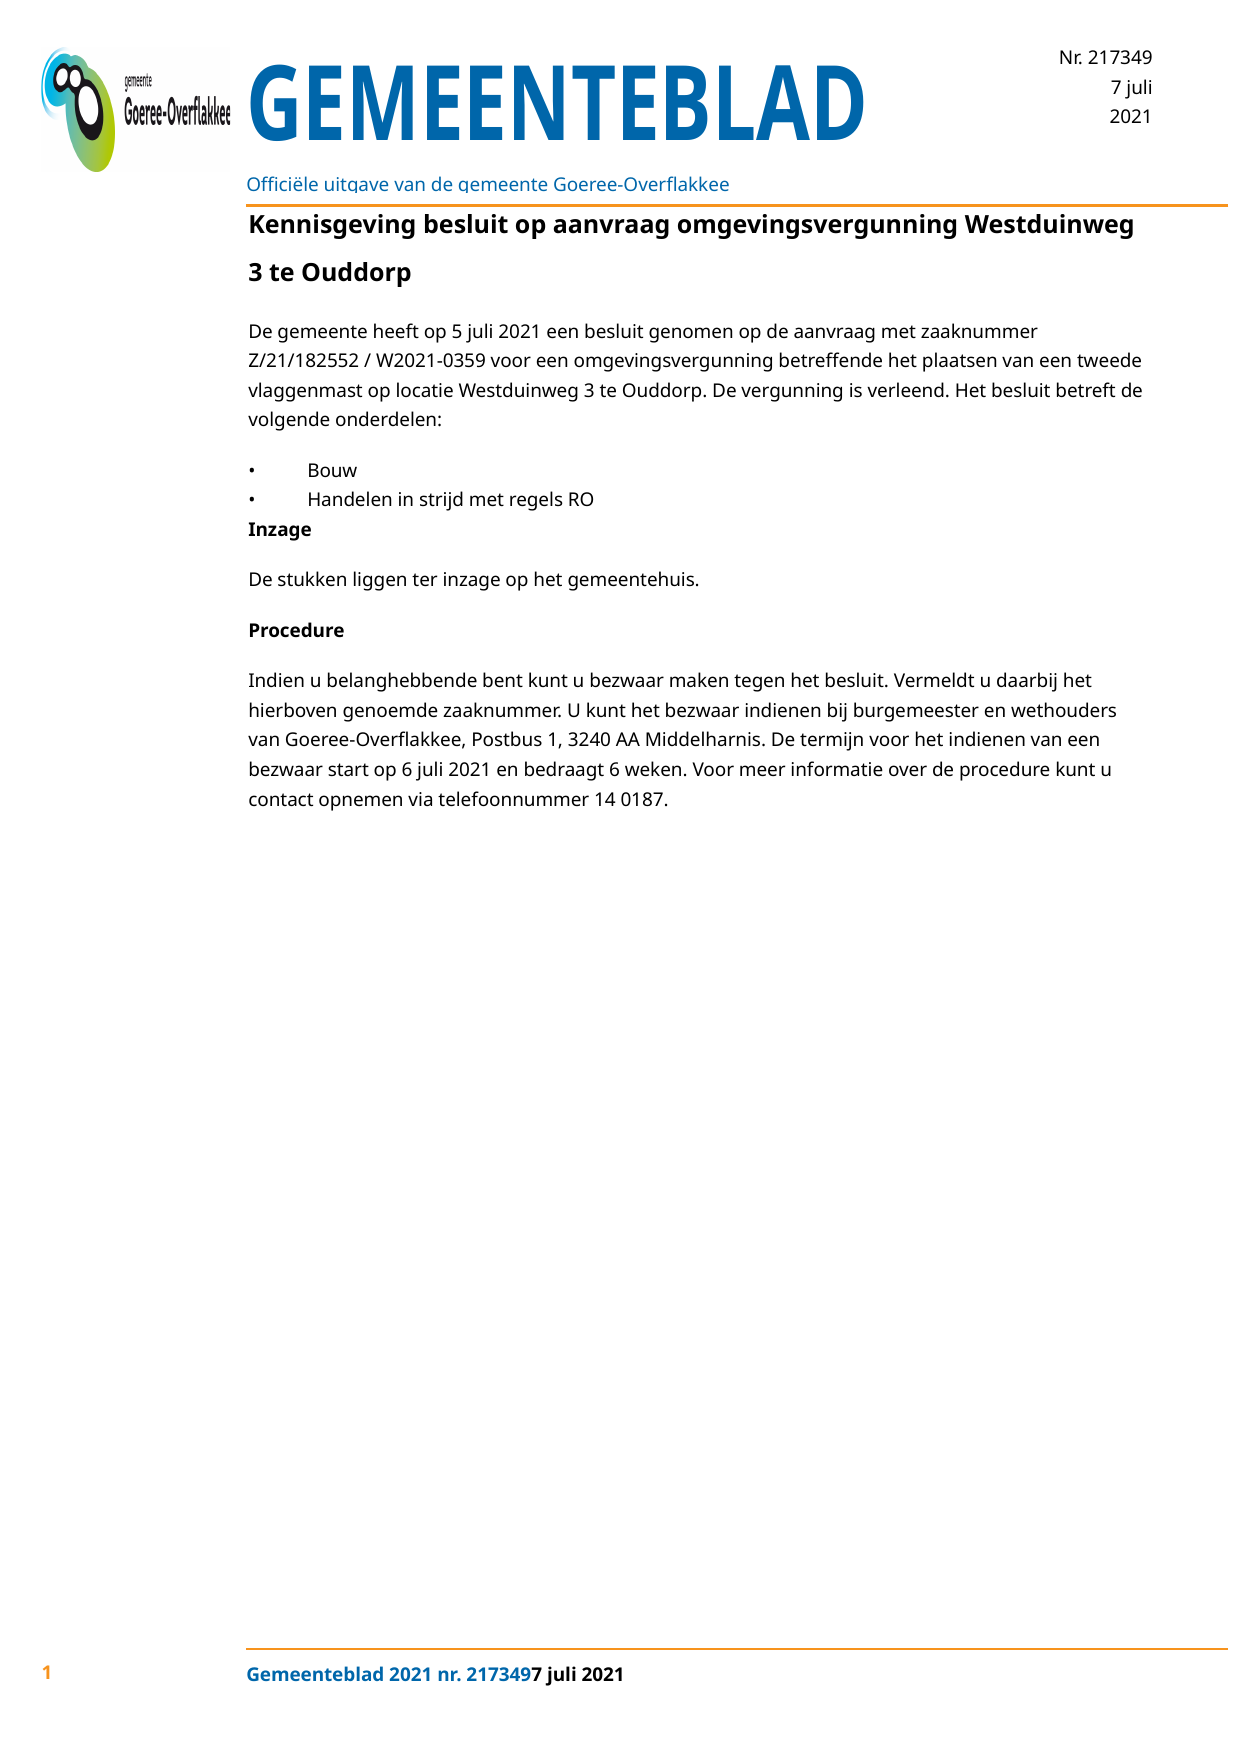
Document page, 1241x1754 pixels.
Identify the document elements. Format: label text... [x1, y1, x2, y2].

list Bouw [248, 457, 1152, 483]
list Handelen in strijd met regels RO [248, 487, 1152, 512]
text Indien u belanghebbende bent kunt u bezwaar maken tegen het besluit. Vermeldt u daarbij het hierboven genoemde zaaknummer. U kunt het bezwaar indienen bij burgemeester en wethouders van Goeree-Overflakkee, Postbus 1, 3240 AA Middelharnis. De termijn voor het indienen van een bezwaar start op 6 juli 2021 en bedraagt 6 weken. Voor meer informatie over de procedure kunt u contact opnemen via telefoonnummer 14 0187. [248, 667, 1152, 812]
text De gemeente heeft op 5 juli 2021 een besluit genomen op de aanvraag met zaaknummer Z/21/182552 / W2021-0359 voor een omgevingsvergunning betreffende het plaatsen van een tweede vlaggenmast op locatie Westduinweg 3 te Ouddorp. De vergunning is verleend. Het besluit betreft de volgende onderdelen: [248, 318, 1152, 432]
text Kennisgeving besluit op aanvraag omgevingsvergunning Westduinweg 3 te Ouddorp [248, 207, 1152, 288]
text Inzage [248, 516, 1152, 542]
text Procedure [248, 617, 1152, 643]
picture [41, 47, 231, 172]
text De stukken liggen ter inzage op het gemeentehuis. [248, 567, 1152, 592]
